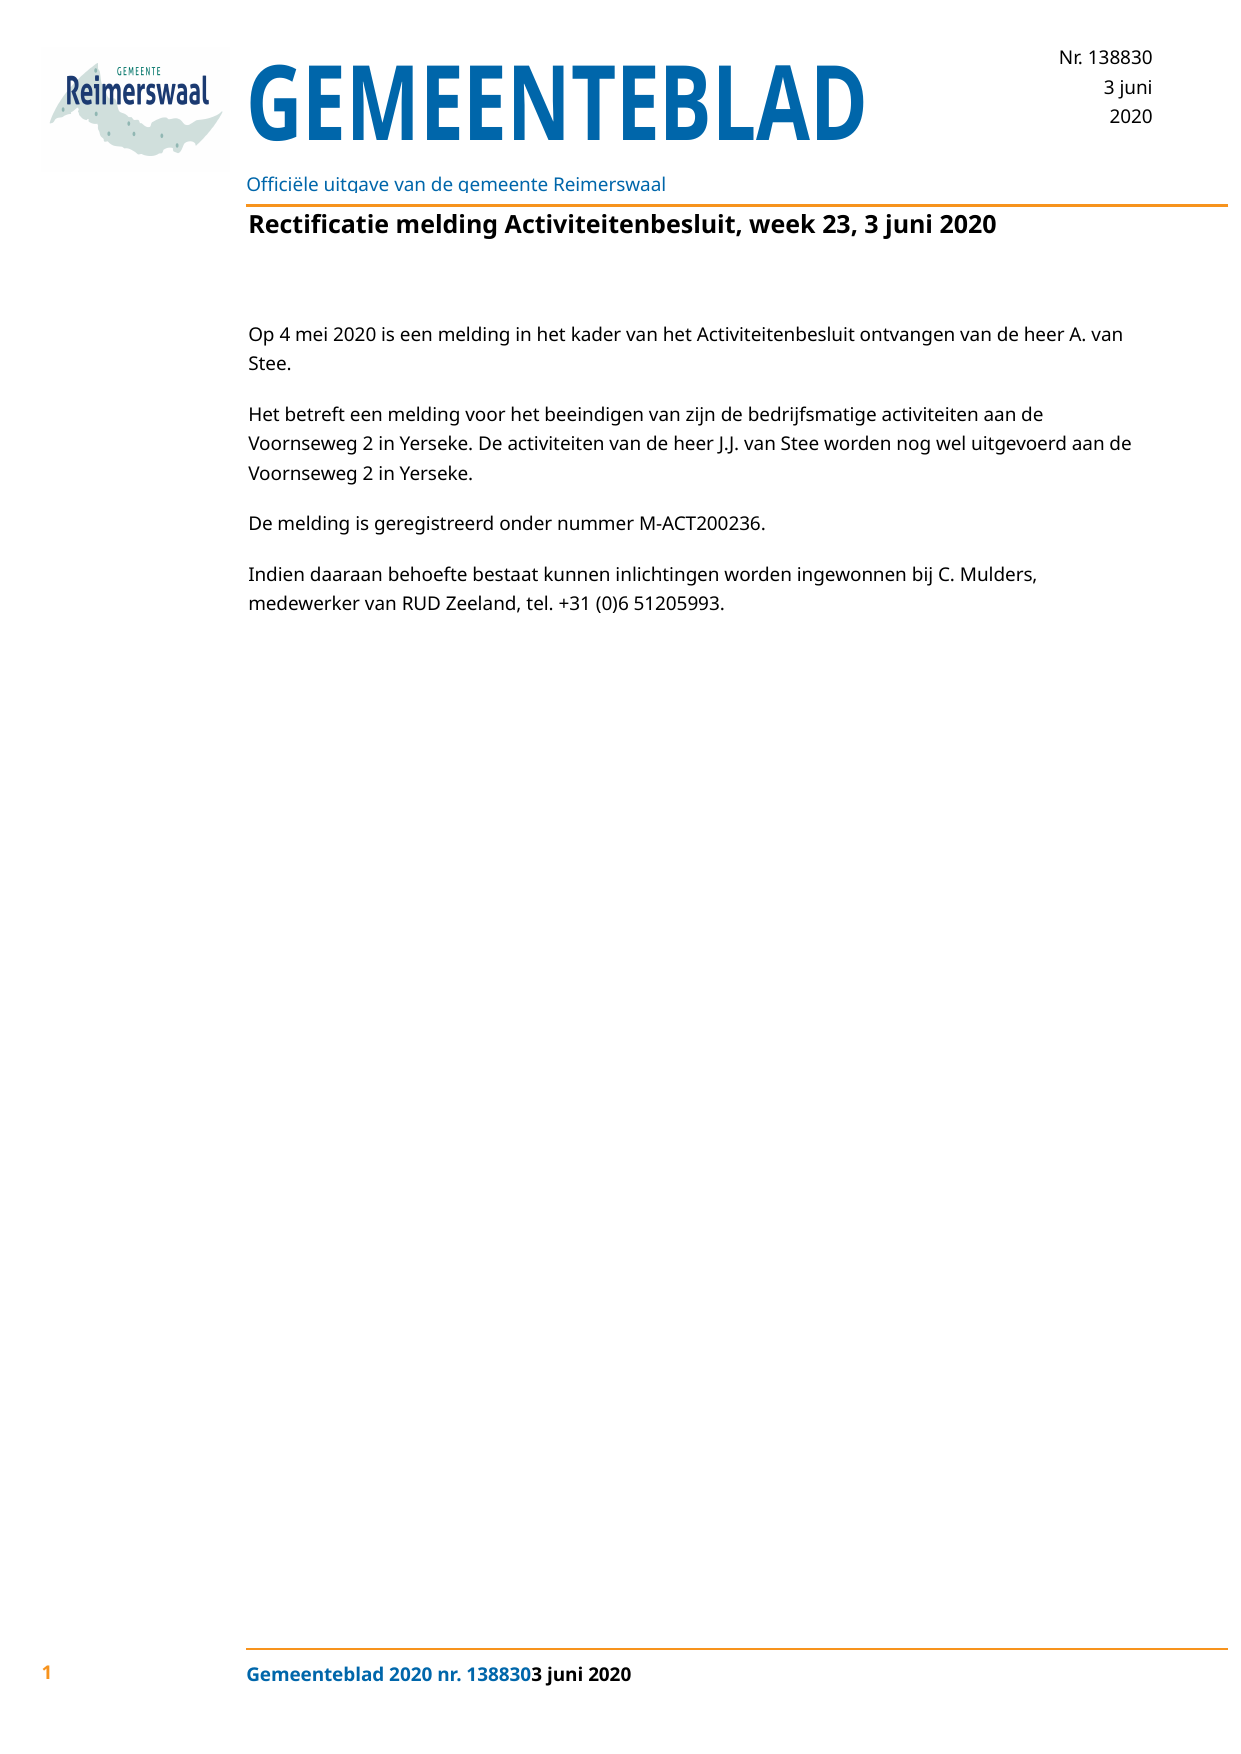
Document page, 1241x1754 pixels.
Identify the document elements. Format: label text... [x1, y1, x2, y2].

text Op 4 mei 2020 is een melding in het kader van het Activiteitenbesluit ontvangen van de heer A. van Stee. [248, 321, 1152, 376]
text Rectificatie melding Activiteitenbesluit, week 23, 3 juni 2020 [248, 207, 1152, 241]
text Indien daaraan behoefte bestaat kunnen inlichtingen worden ingewonnen bij C. Mulders, medewerker van RUD Zeeland, tel. +31 (0)6 51205993. [248, 561, 1152, 616]
text De melding is geregistreerd onder nummer M-ACT200236. [248, 510, 1152, 536]
picture [41, 47, 231, 172]
text Het betreft een melding voor het beeindigen van zijn de bedrijfsmatige activiteiten aan de Voornseweg 2 in Yerseke. De activiteiten van de heer J.J. van Stee worden nog wel uitgevoerd aan de Voornseweg 2 in Yerseke. [248, 401, 1152, 486]
